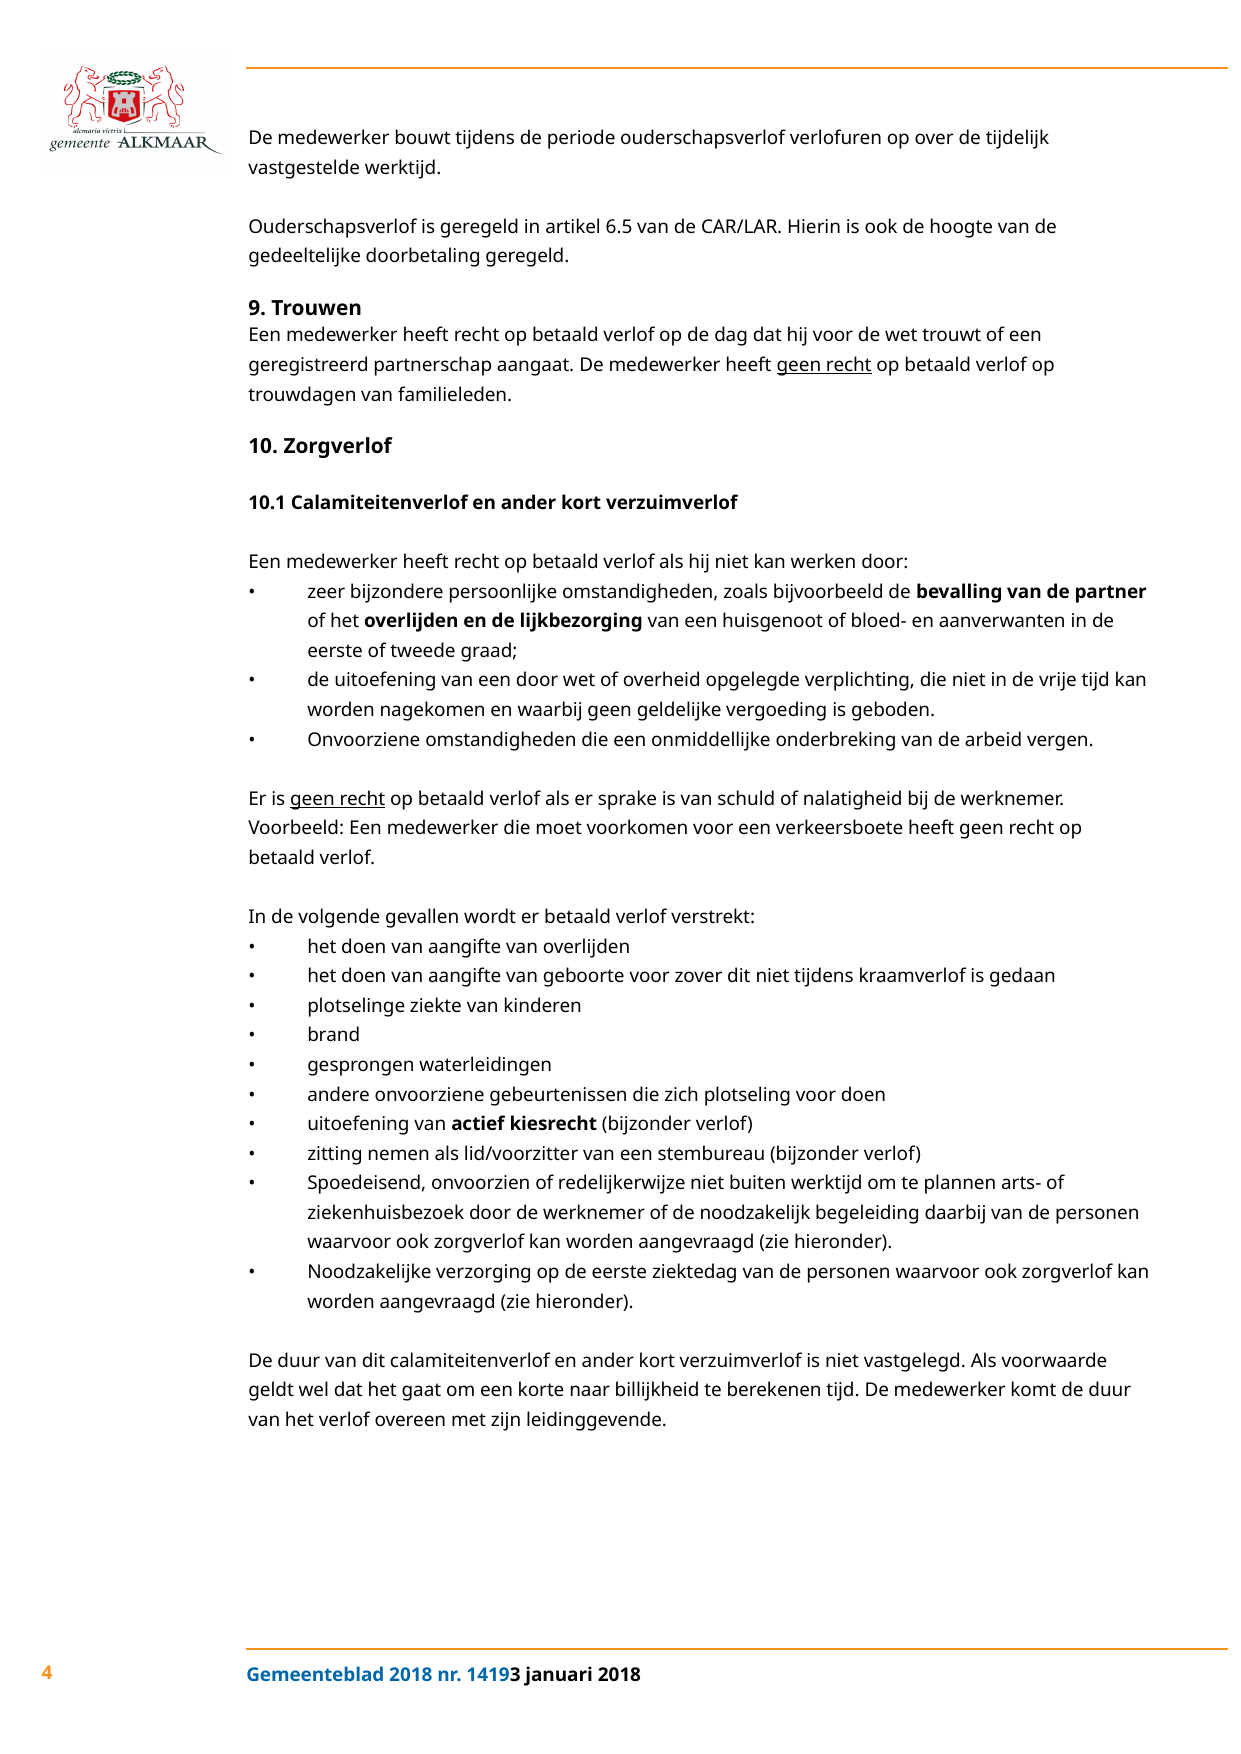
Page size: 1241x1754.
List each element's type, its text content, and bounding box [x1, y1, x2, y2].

text Een medewerker heeft recht op betaald verlof als hij niet kan werken door: [248, 548, 1152, 574]
list Spoedeisend, onvoorzien of redelijkerwijze niet buiten werktijd om te plannen arts- of ziekenhuisbezoek door de werknemer of de noodzakelijk begeleiding daarbij van de personen waarvoor ook zorgverlof kan worden aangevraagd (zie hieronder). [248, 1169, 1152, 1254]
list brand [248, 1022, 1152, 1047]
list plotselinge ziekte van kinderen [248, 992, 1152, 1018]
list Onvoorziene omstandigheden die een onmiddellijke onderbreking van de arbeid vergen. [248, 726, 1152, 752]
list de uitoefening van een door wet of overheid opgelegde verplichting, die niet in de vrije tijd kan worden nagekomen en waarbij geen geldelijke vergoeding is geboden. [248, 667, 1152, 722]
list andere onvoorziene gebeurtenissen die zich plotseling voor doen [248, 1081, 1152, 1107]
text 10. Zorgverlof [248, 431, 1152, 459]
text Er is geen recht op betaald verlof als er sprake is van schuld of nalatigheid bij de werknemer. Voorbeeld: Een medewerker die moet voorkomen voor een verkeersboete heeft geen recht op betaald verlof. [248, 785, 1152, 870]
list het doen van aangifte van overlijden [248, 933, 1152, 959]
text Een medewerker heeft recht op betaald verlof op de dag dat hij voor de wet trouwt of een geregistreerd partnerschap aangaat. De medewerker heeft geen recht op betaald verlof op trouwdagen van familieleden. [248, 322, 1152, 406]
list zeer bijzondere persoonlijke omstandigheden, zoals bijvoorbeeld de bevalling van de partner of het overlijden en de lijkbezorging van een huisgenoot of bloed- en aanverwanten in de eerste of tweede graad; [248, 578, 1152, 663]
text De medewerker bouwt tijdens de periode ouderschapsverlof verlofuren op over de tijdelijk vastgestelde werktijd. [248, 124, 1152, 180]
text Ouderschapsverlof is geregeld in artikel 6.5 van de CAR/LAR. Hierin is ook de hoogte van de gedeeltelijke doorbetaling geregeld. [248, 213, 1152, 268]
picture [41, 47, 231, 172]
list zitting nemen als lid/voorzitter van een stembureau (bijzonder verlof) [248, 1140, 1152, 1166]
text De duur van dit calamiteitenverlof en ander kort verzuimverlof is niet vastgelegd. Als voorwaarde geldt wel dat het gaat om een korte naar billijkheid te berekenen tijd. De medewerker komt de duur van het verlof overeen met zijn leidinggevende. [248, 1347, 1152, 1432]
list uitoefening van actief kiesrecht (bijzonder verlof) [248, 1110, 1152, 1136]
text 9. Trouwen [248, 293, 1152, 322]
list Noodzakelijke verzorging op de eerste ziektedag van de personen waarvoor ook zorgverlof kan worden aangevraagd (zie hieronder). [248, 1258, 1152, 1314]
text 10.1 Calamiteitenverlof en ander kort verzuimverlof [248, 489, 1152, 515]
text In de volgende gevallen wordt er betaald verlof verstrekt: [248, 903, 1152, 929]
list gesprongen waterleidingen [248, 1051, 1152, 1077]
list het doen van aangifte van geboorte voor zover dit niet tijdens kraamverlof is gedaan [248, 962, 1152, 988]
